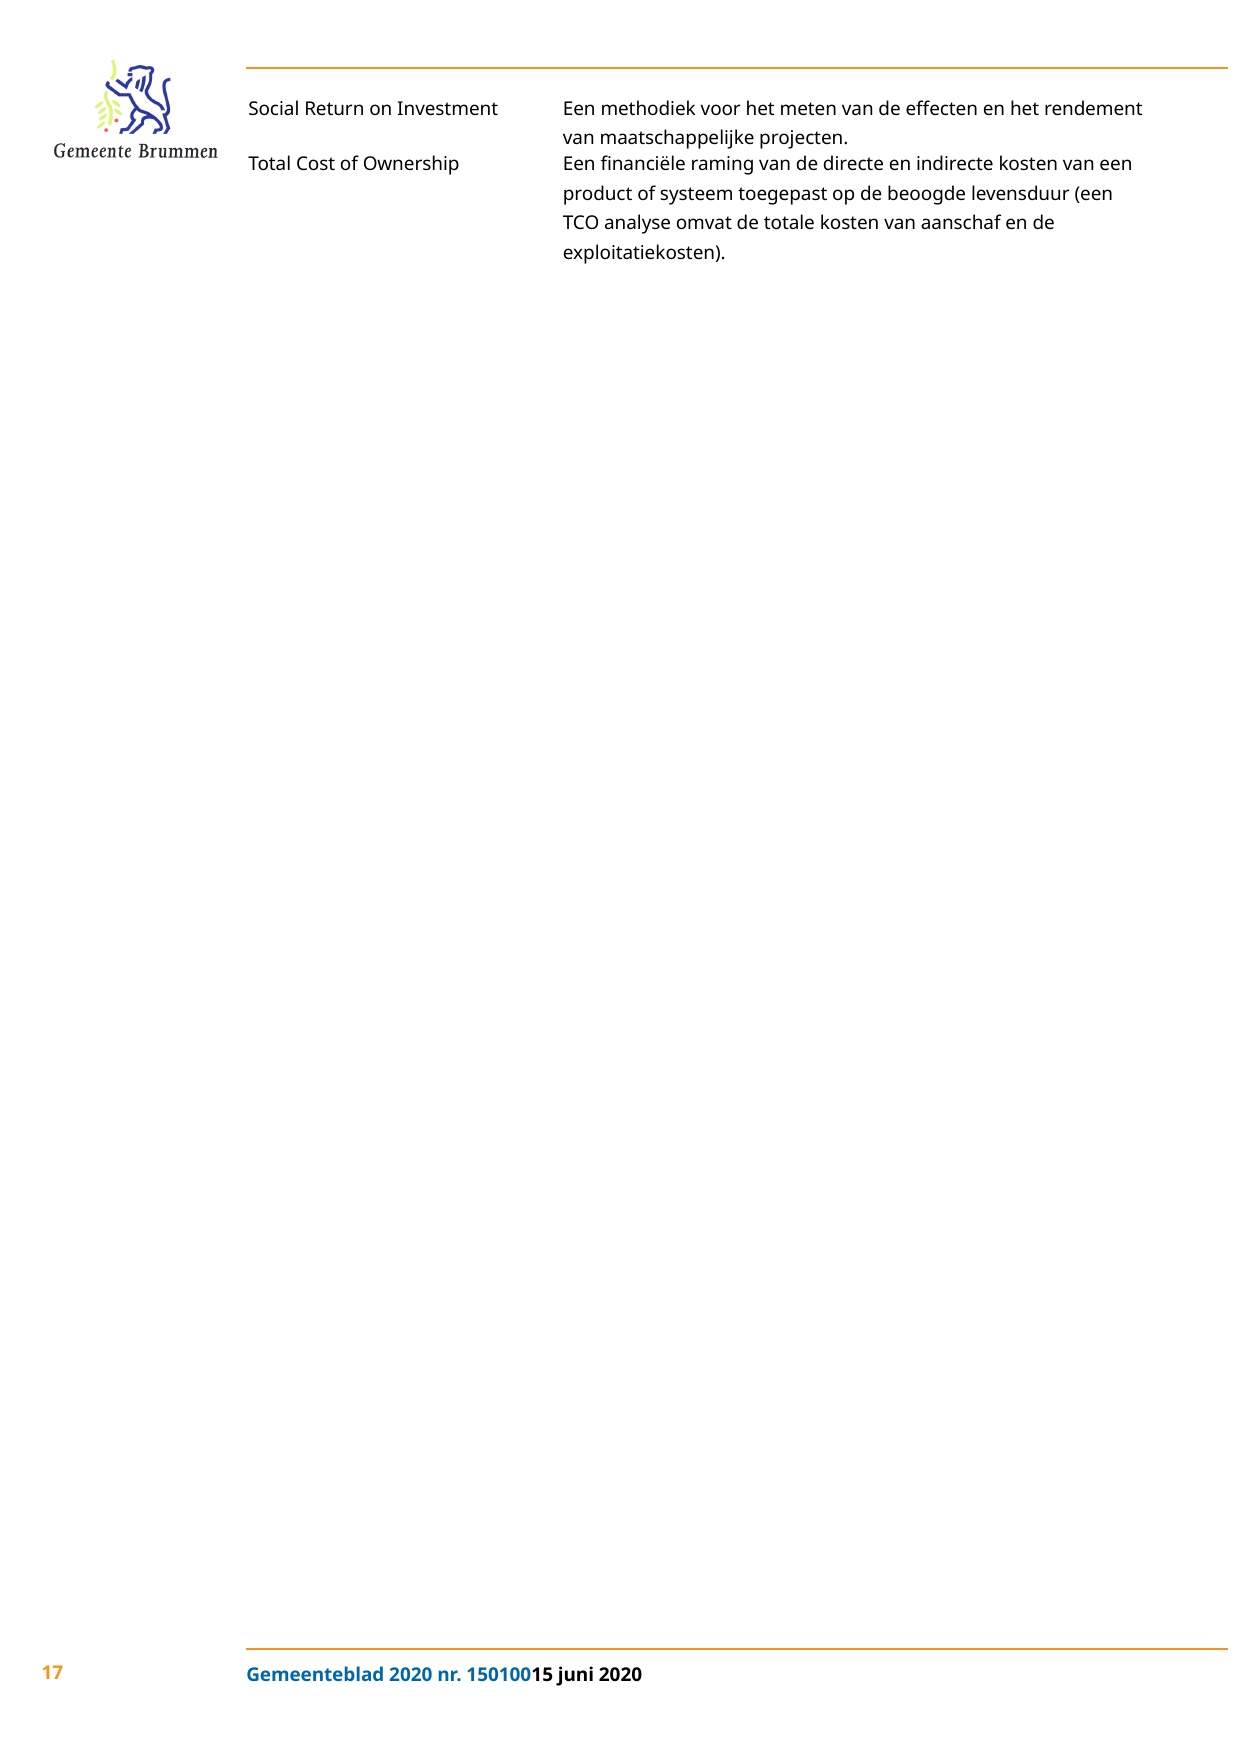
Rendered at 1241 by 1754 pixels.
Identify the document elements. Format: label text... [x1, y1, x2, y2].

table_cell Een methodiek voor het meten van de effecten en het rendement van maatschappelijke projecten. [563, 95, 1152, 150]
table_cell Social Return on Investment [248, 95, 563, 150]
table_cell Een financiële raming van de directe en indirecte kosten van een product of systeem toegepast op de beoogde levensduur (een TCO analyse omvat de totale kosten van aanschaf en de exploitatiekosten). [563, 150, 1152, 264]
table_cell Total Cost of Ownership [248, 150, 563, 264]
picture [41, 47, 231, 172]
